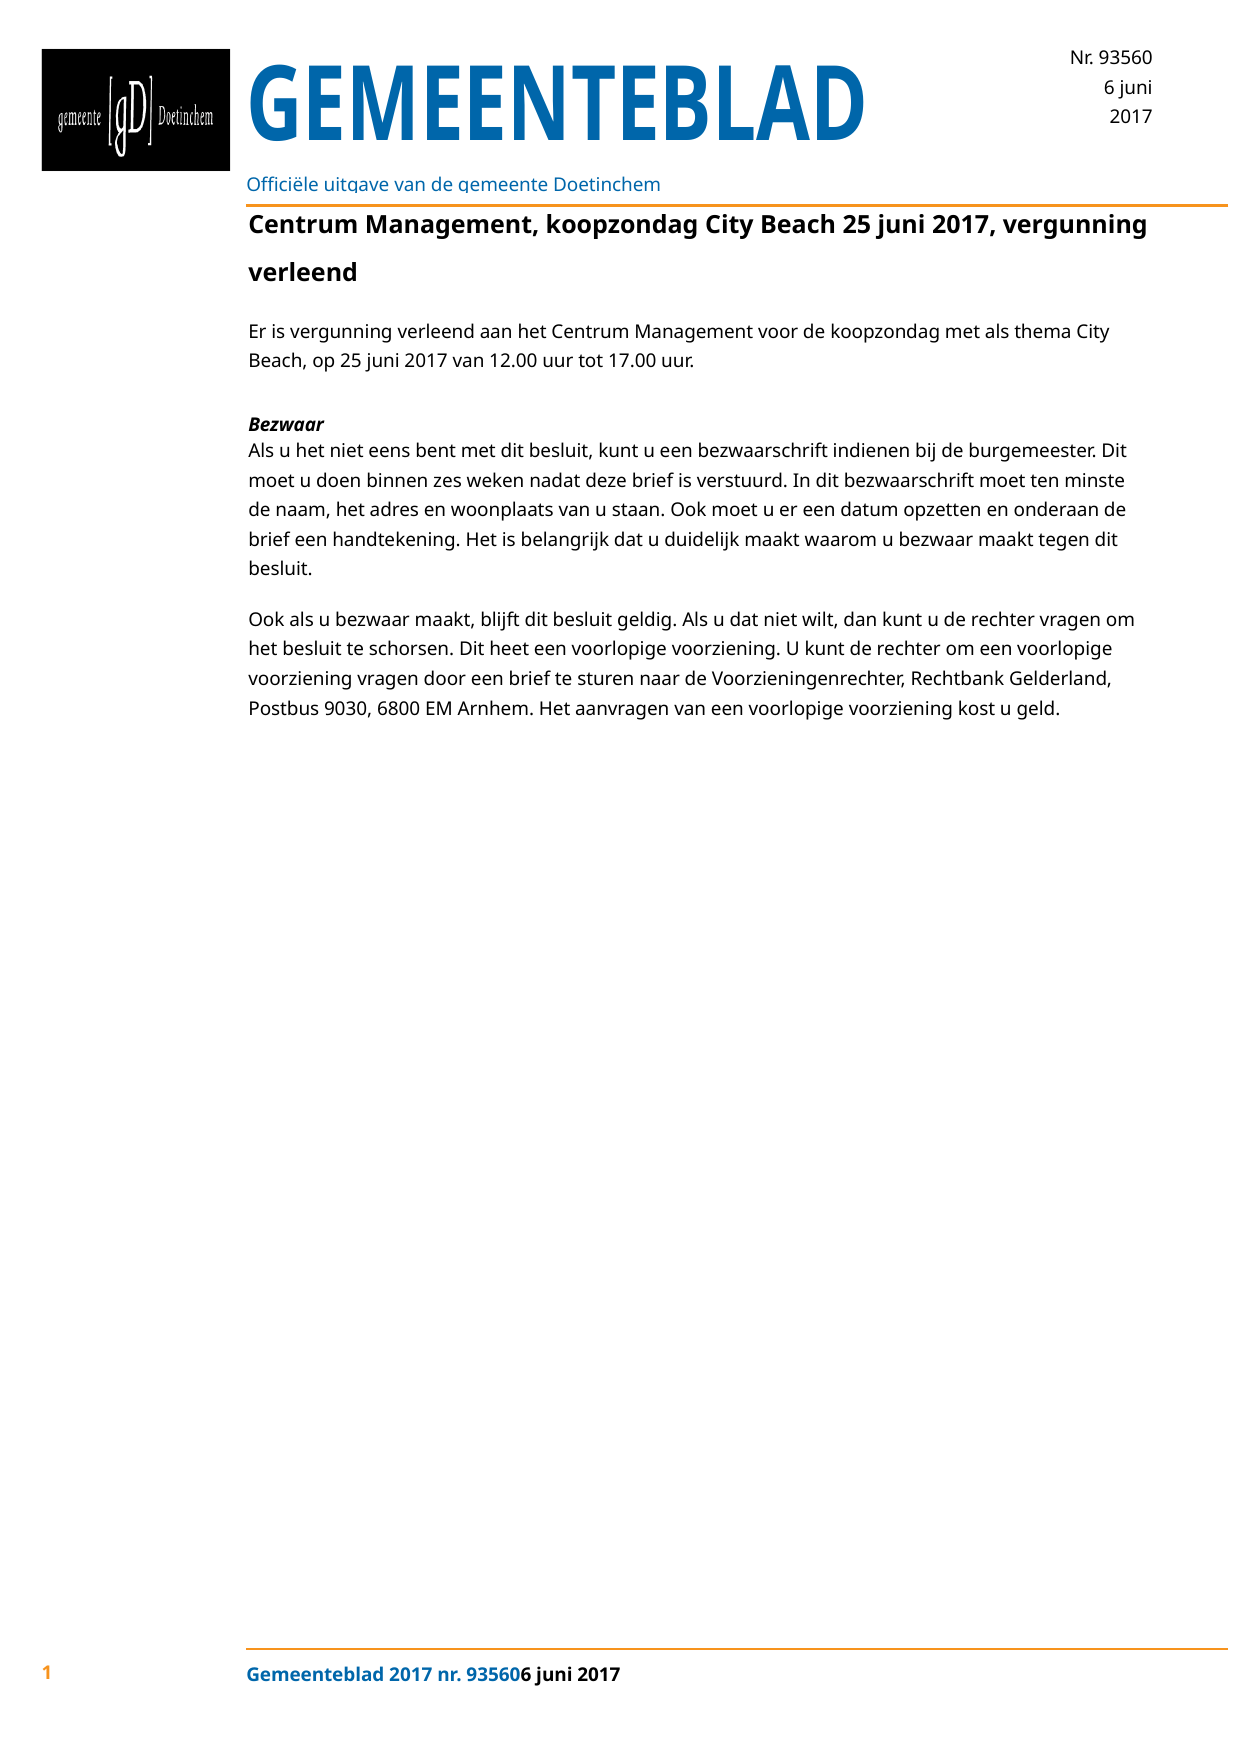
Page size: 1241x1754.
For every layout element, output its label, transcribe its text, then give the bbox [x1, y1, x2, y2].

text Er is vergunning verleend aan het Centrum Management voor de koopzondag met als thema City Beach, op 25 juni 2017 van 12.00 uur tot 17.00 uur. [248, 318, 1152, 373]
text Centrum Management, koopzondag City Beach 25 juni 2017, vergunning verleend [248, 207, 1152, 288]
picture [41, 47, 231, 172]
text Ook als u bezwaar maakt, blijft dit besluit geldig. Als u dat niet wilt, dan kunt u de rechter vragen om het besluit te schorsen. Dit heet een voorlopige voorziening. U kunt de rechter om een voorlopige voorziening vragen door een brief te sturen naar de Voorzieningenrechter, Rechtbank Gelderland, Postbus 9030, 6800 EM Arnhem. Het aanvragen van een voorlopige voorziening kost u geld. [248, 606, 1152, 720]
text Als u het niet eens bent met dit besluit, kunt u een bezwaarschrift indienen bij de burgemeester. Dit moet u doen binnen zes weken nadat deze brief is verstuurd. In dit bezwaarschrift moet ten minste de naam, het adres en woonplaats van u staan. Ook moet u er een datum opzetten en onderaan de brief een handtekening. Het is belangrijk dat u duidelijk maakt waarom u bezwaar maakt tegen dit besluit. [248, 437, 1152, 581]
text Bezwaar [248, 411, 1152, 437]
